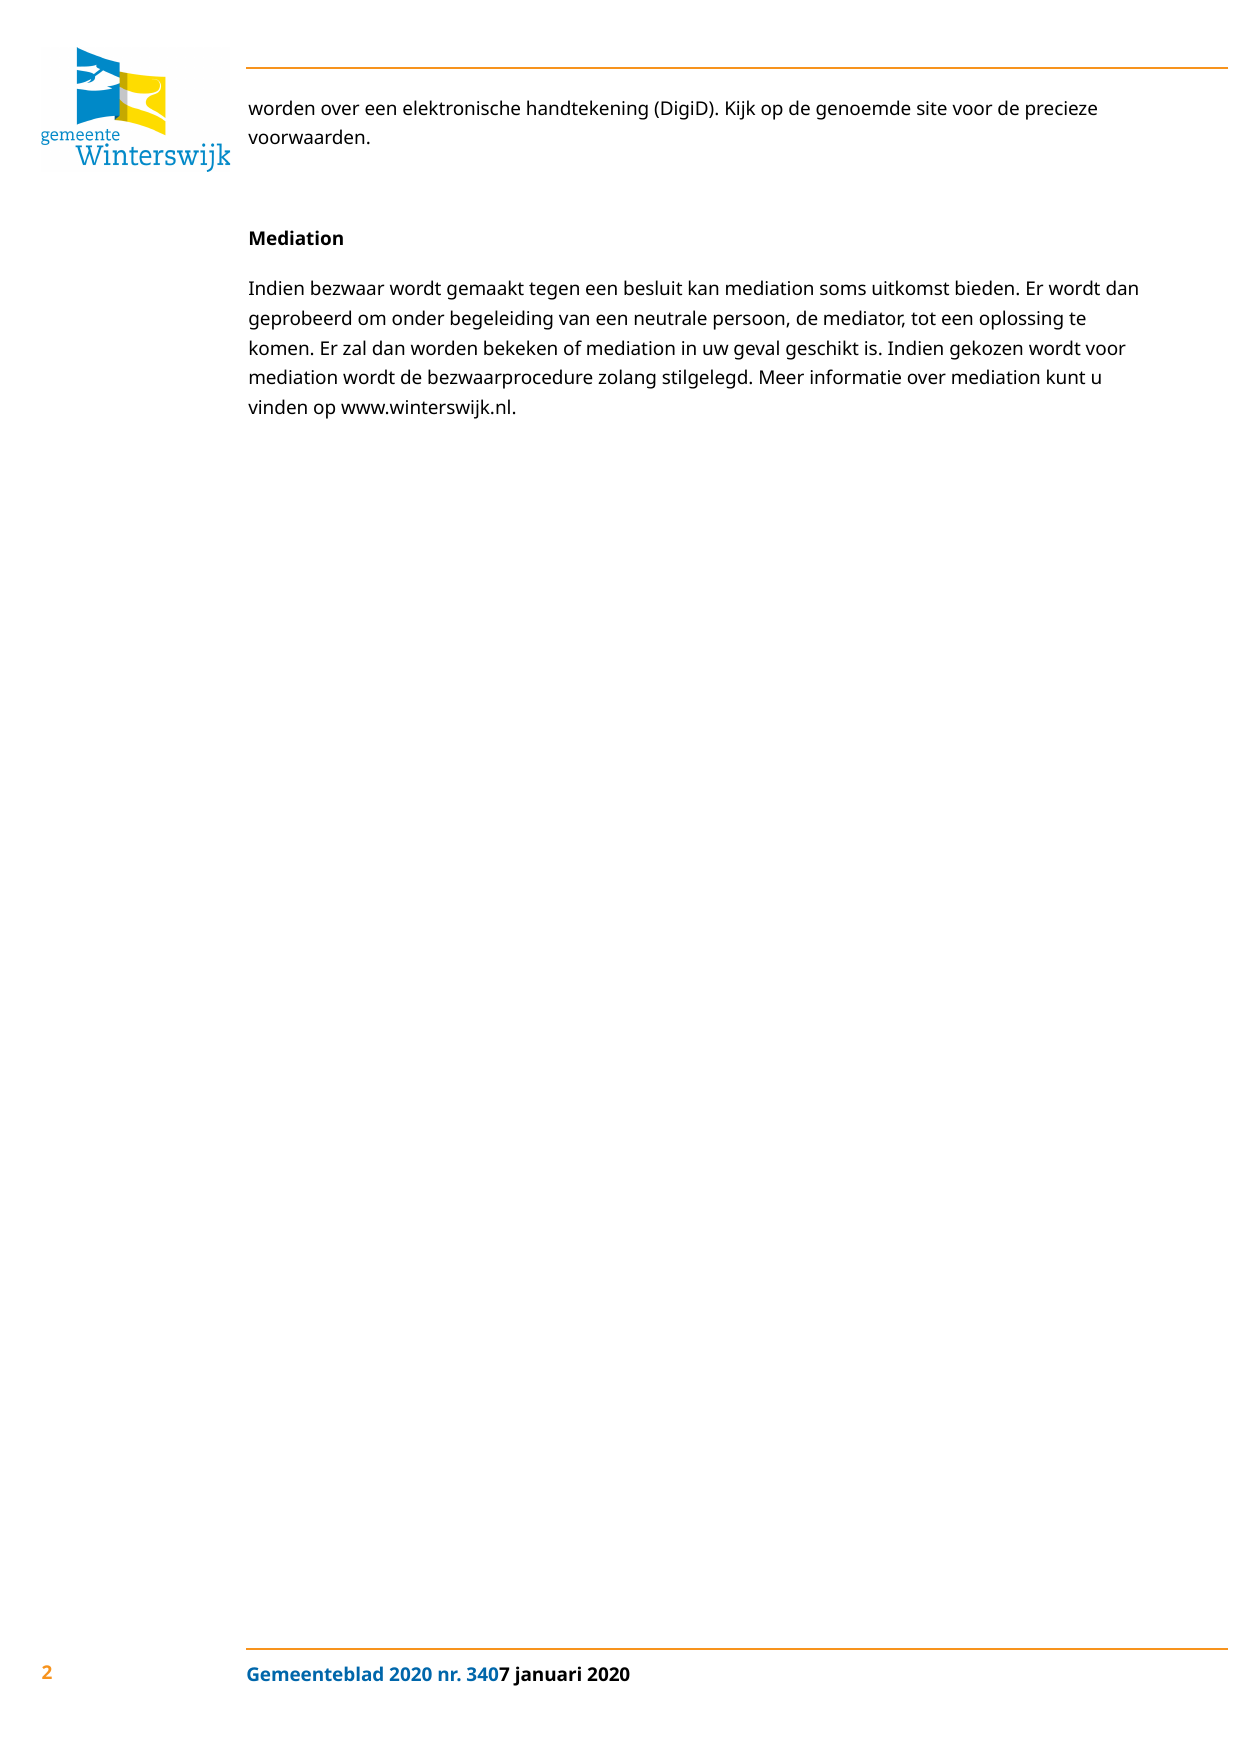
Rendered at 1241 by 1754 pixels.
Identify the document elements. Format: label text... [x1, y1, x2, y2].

picture [225, 153, 231, 162]
text Indien bezwaar wordt gemaakt tegen een besluit kan mediation soms uitkomst bieden. Er wordt dan geprobeerd om onder begeleiding van een neutrale persoon, de mediator, tot een oplossing te komen. Er zal dan worden bekeken of mediation in uw geval geschikt is. Indien gekozen wordt voor mediation wordt de bezwaarprocedure zolang stilgelegd. Meer informatie over mediation kunt u vinden op www.winterswijk.nl. [248, 276, 1152, 420]
picture [41, 47, 231, 172]
text Mediation [248, 225, 1152, 251]
text worden over een elektronische handtekening (DigiD). Kijk op de genoemde site voor de precieze voorwaarden. [248, 95, 1152, 150]
